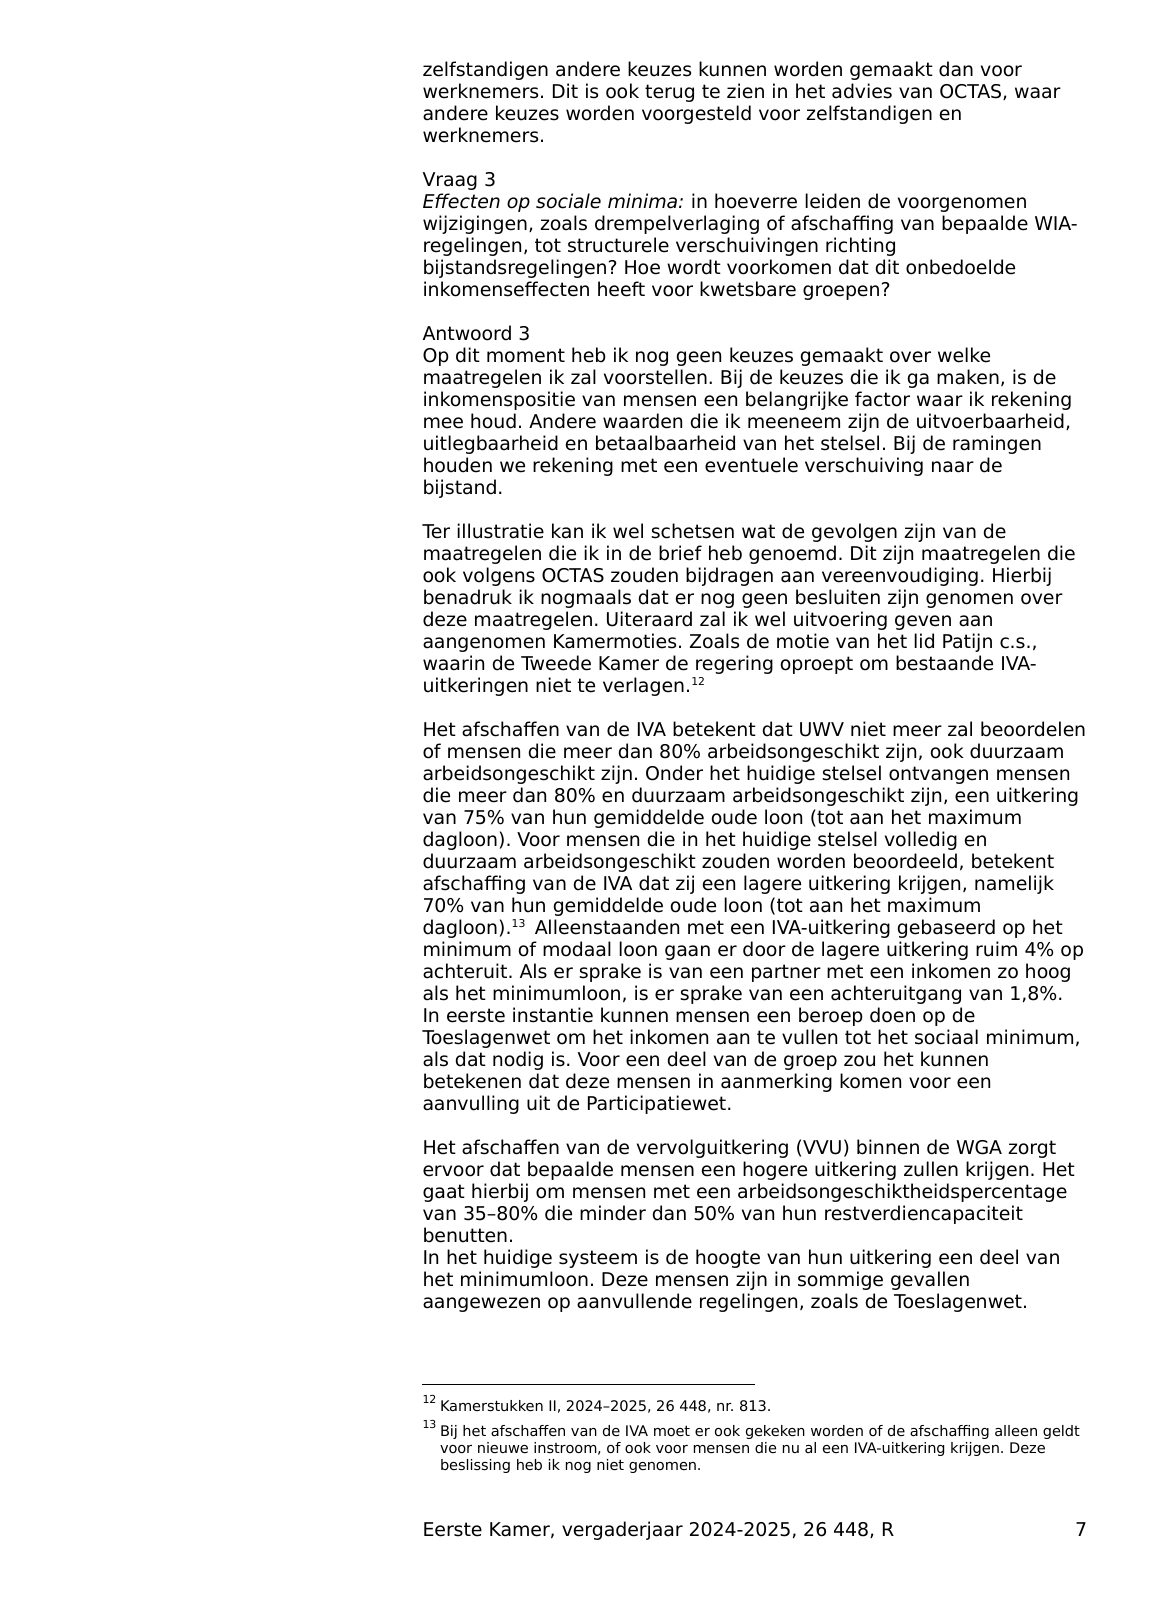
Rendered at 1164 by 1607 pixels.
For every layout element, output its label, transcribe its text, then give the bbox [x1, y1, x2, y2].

text Kamerstukken II, 2024–2025, 26 448, nr. 813. [422, 1393, 1087, 1416]
text In het huidige systeem is de hoogte van hun uitkering een deel van het minimumloon. Deze mensen zijn in sommige gevallen aangewezen op aanvullende regelingen, zoals de Toeslagenwet. [422, 1247, 1087, 1313]
text Antwoord 3 [422, 323, 1087, 345]
text Het afschaffen van de vervolguitkering (VVU) binnen de WGA zorgt ervoor dat bepaalde mensen een hogere uitkering zullen krijgen. Het gaat hierbij om mensen met een arbeidsongeschiktheidspercentage van 35–80% die minder dan 50% van hun restverdiencapaciteit benutten. [422, 1137, 1087, 1247]
text Ter illustratie kan ik wel schetsen wat de gevolgen zijn van de maatregelen die ik in de brief heb genoemd. Dit zijn maatregelen die ook volgens OCTAS zouden bijdragen aan vereenvoudiging. Hierbij benadruk ik nogmaals dat er nog geen besluiten zijn genomen over deze maatregelen. Uiteraard zal ik wel uitvoering geven aan aangenomen Kamermoties. Zoals de motie van het lid Patijn c.s., waarin de Tweede Kamer de regering oproept om bestaande IVA-uitkeringen niet te verlagen. [422, 521, 1087, 697]
text zelfstandigen andere keuzes kunnen worden gemaakt dan voor werknemers. Dit is ook terug te zien in het advies van OCTAS, waar andere keuzes worden voorgesteld voor zelfstandigen en werknemers. [422, 59, 1087, 147]
text Het afschaffen van de IVA betekent dat UWV niet meer zal beoordelen of mensen die meer dan 80% arbeidsongeschikt zijn, ook duurzaam arbeidsongeschikt zijn. Onder het huidige stelsel ontvangen mensen die meer dan 80% en duurzaam arbeidsongeschikt zijn, een uitkering van 75% van hun gemiddelde oude loon (tot aan het maximum dagloon). Voor mensen die in het huidige stelsel volledig en duurzaam arbeidsongeschikt zouden worden beoordeeld, betekent afschaffing van de IVA dat zij een lagere uitkering krijgen, namelijk 70% van hun gemiddelde oude loon (tot aan het maximum dagloon). Alleenstaanden met een IVA-uitkering gebaseerd op het minimum of modaal loon gaan er door de lagere uitkering ruim 4% op achteruit. Als er sprake is van een partner met een inkomen zo hoog als het minimumloon, is er sprake van een achteruitgang van 1,8%. In eerste instantie kunnen mensen een beroep doen op de Toeslagenwet om het inkomen aan te vullen tot het sociaal minimum, als dat nodig is. Voor een deel van de groep zou het kunnen betekenen dat deze mensen in aanmerking komen voor een aanvulling uit de Participatiewet. [422, 719, 1087, 1115]
text Bij het afschaffen van de IVA moet er ook gekeken worden of de afschaffing alleen geldt voor nieuwe instroom, of ook voor mensen die nu al een IVA-uitkering krijgen. Deze beslissing heb ik nog niet genomen. [422, 1418, 1087, 1474]
text Op dit moment heb ik nog geen keuzes gemaakt over welke maatregelen ik zal voorstellen. Bij de keuzes die ik ga maken, is de inkomenspositie van mensen een belangrijke factor waar ik rekening mee houd. Andere waarden die ik meeneem zijn de uitvoerbaarheid, uitlegbaarheid en betaalbaarheid van het stelsel. Bij de ramingen houden we rekening met een eventuele verschuiving naar de bijstand. [422, 345, 1087, 499]
text Effecten op sociale minima: in hoeverre leiden de voorgenomen wijzigingen, zoals drempelverlaging of afschaffing van bepaalde WIA-regelingen, tot structurele verschuivingen richting bijstandsregelingen? Hoe wordt voorkomen dat dit onbedoelde inkomenseffecten heeft voor kwetsbare groepen? [422, 191, 1087, 301]
text Vraag 3 [422, 169, 1087, 191]
